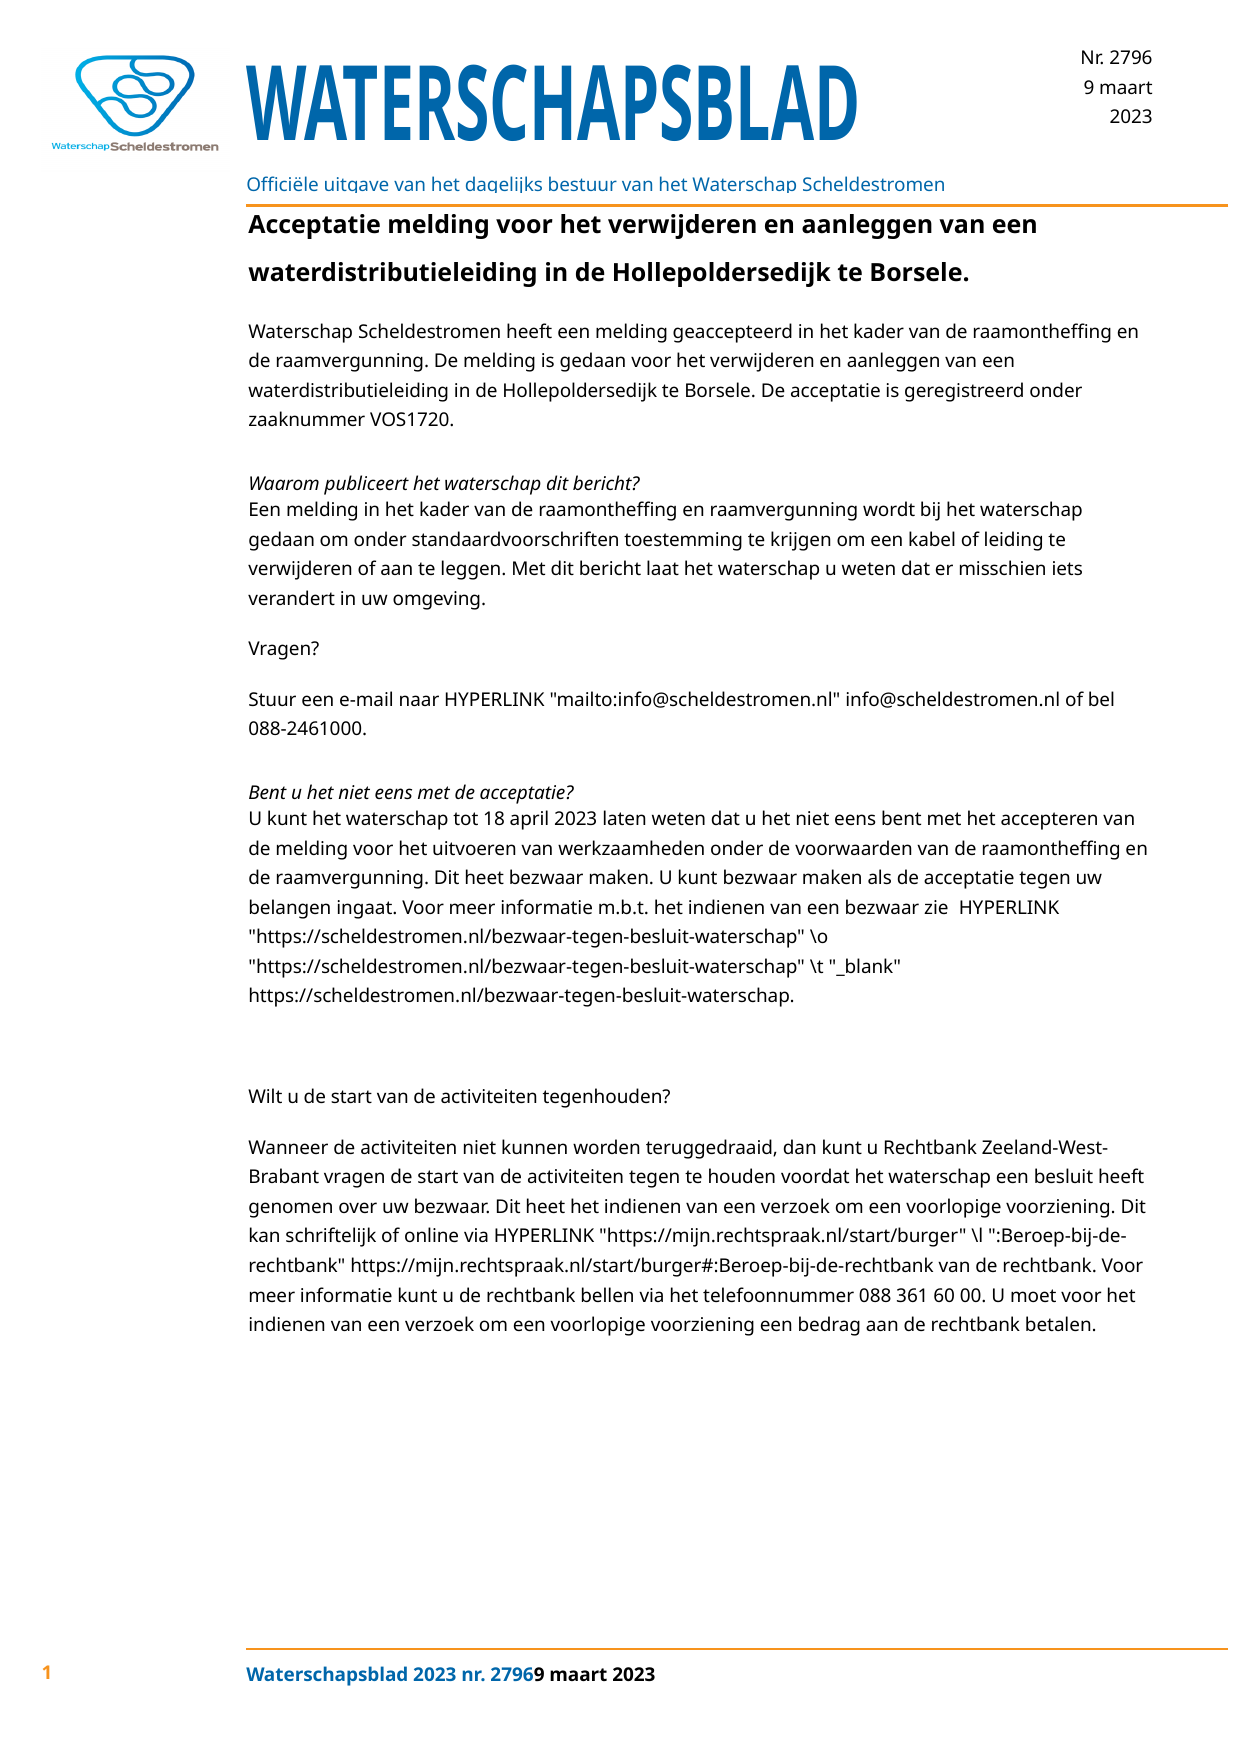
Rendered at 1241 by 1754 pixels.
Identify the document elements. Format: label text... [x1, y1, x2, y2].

text Bent u het niet eens met de acceptatie? [248, 779, 1152, 805]
picture [41, 47, 231, 172]
text Wanneer de activiteiten niet kunnen worden teruggedraaid, dan kunt u Rechtbank Zeeland-West-Brabant vragen de start van de activiteiten tegen te houden voordat het waterschap een besluit heeft genomen over uw bezwaar. Dit heet het indienen van een verzoek om een voorlopige voorziening. Dit kan schriftelijk of online via HYPERLINK "https://mijn.rechtspraak.nl/start/burger" \l ":Beroep-bij-de-rechtbank" https://mijn.rechtspraak.nl/start/burger#:Beroep-bij-de-rechtbank van de rechtbank. Voor meer informatie kunt u de rechtbank bellen via het telefoonnummer 088 361 60 00. U moet voor het indienen van een verzoek om een voorlopige voorziening een bedrag aan de rechtbank betalen. [248, 1134, 1152, 1337]
text Waterschap Scheldestromen heeft een melding geaccepteerd in het kader van de raamontheffing en de raamvergunning. De melding is gedaan voor het verwijderen en aanleggen van een waterdistributieleiding in de Hollepoldersedijk te Borsele. De acceptatie is geregistreerd onder zaaknummer VOS1720. [248, 318, 1152, 432]
text Waarom publiceert het waterschap dit bericht? [248, 471, 1152, 496]
text U kunt het waterschap tot 18 april 2023 laten weten dat u het niet eens bent met het accepteren van de melding voor het uitvoeren van werkzaamheden onder de voorwaarden van de raamontheffing en de raamvergunning. Dit heet bezwaar maken. U kunt bezwaar maken als de acceptatie tegen uw belangen ingaat. Voor meer informatie m.b.t. het indienen van een bezwaar zie HYPERLINK "https://scheldestromen.nl/bezwaar-tegen-besluit-waterschap" \o "https://scheldestromen.nl/bezwaar-tegen-besluit-waterschap" \t "_blank" https://scheldestromen.nl/bezwaar-tegen-besluit-waterschap. [248, 805, 1152, 1008]
text Acceptatie melding voor het verwijderen en aanleggen van een waterdistributieleiding in de Hollepoldersedijk te Borsele. [248, 207, 1152, 288]
text Wilt u de start van de activiteiten tegenhouden? [248, 1083, 1152, 1109]
text Stuur een e-mail naar HYPERLINK "mailto:info@scheldestromen.nl" info@scheldestromen.nl of bel 088-2461000. [248, 686, 1152, 741]
text Een melding in het kader van de raamontheffing en raamvergunning wordt bij het waterschap gedaan om onder standaardvoorschriften toestemming te krijgen om een kabel of leiding te verwijderen of aan te leggen. Met dit bericht laat het waterschap u weten dat er misschien iets verandert in uw omgeving. [248, 496, 1152, 611]
text Vragen? [248, 636, 1152, 661]
